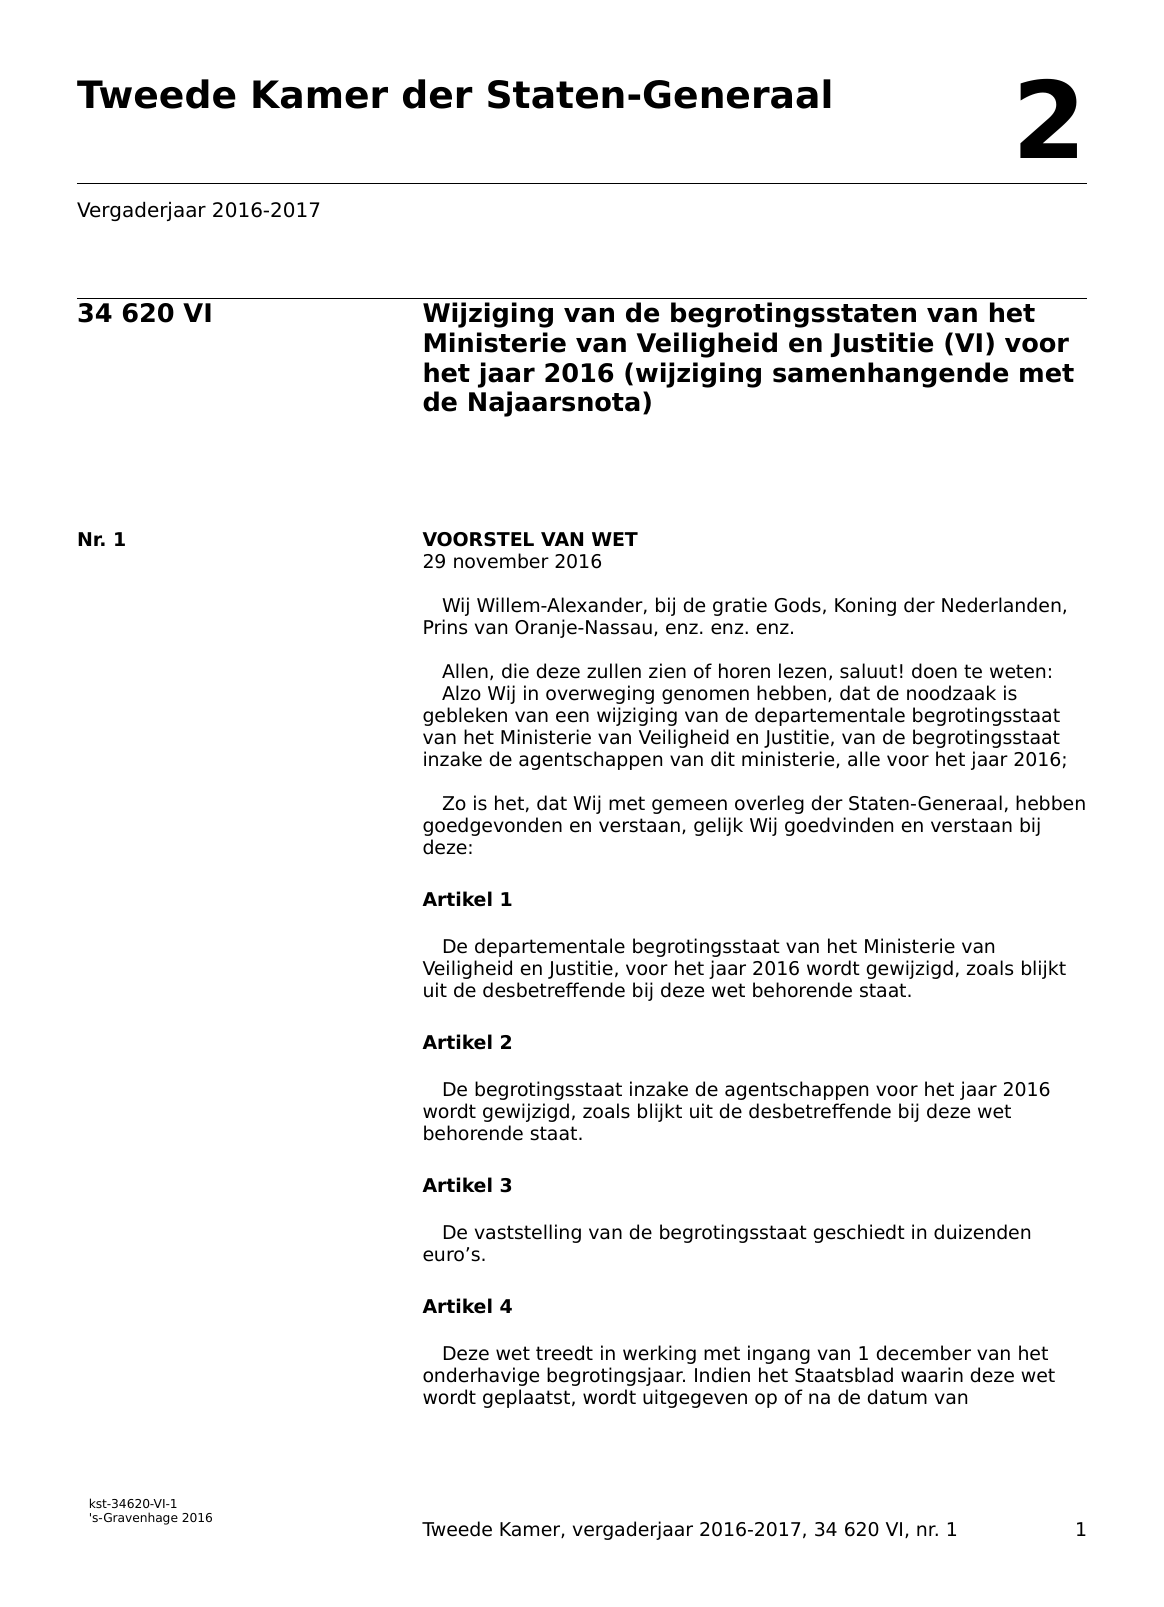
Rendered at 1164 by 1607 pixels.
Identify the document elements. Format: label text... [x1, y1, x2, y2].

table_header 2 [886, 59, 1087, 183]
subtitle Artikel 4 [422, 1296, 1087, 1318]
text Deze wet treedt in werking met ingang van 1 december van het onderhavige begrotingsjaar. Indien het Staatsblad waarin deze wet wordt geplaatst, wordt uitgegeven op of na de datum van [422, 1343, 1087, 1409]
text De departementale begrotingsstaat van het Ministerie van Veiligheid en Justitie, voor het jaar 2016 wordt gewijzigd, zoals blijkt uit de desbetreffende bij deze wet behorende staat. [422, 936, 1087, 1002]
text Alzo Wij in overweging genomen hebben, dat de noodzaak is gebleken van een wijziging van de departementale begrotingsstaat van het Ministerie van Veiligheid en Justitie, van de begrotingsstaat inzake de agentschappen van dit ministerie, alle voor het jaar 2016; [422, 683, 1087, 771]
text Wij Willem-Alexander, bij de gratie Gods, Koning der Nederlanden, Prins van Oranje-Nassau, enz. enz. enz. [422, 595, 1087, 639]
subtitle 34 620 VI Wijziging van de begrotingsstaten van het Ministerie van Veiligheid en Justitie (VI) voor het jaar 2016 (wijziging samenhangende met de Najaarsnota) [77, 299, 1087, 418]
text 's-Gravenhage 2016 [88, 1511, 323, 1525]
subtitle Artikel 1 [422, 889, 1087, 911]
text kst-34620-VI-1 [88, 1497, 323, 1511]
text De vaststelling van de begrotingsstaat geschiedt in duizenden euro’s. [422, 1222, 1087, 1266]
text Zo is het, dat Wij met gemeen overleg der Staten-Generaal, hebben goedgevonden en verstaan, gelijk Wij goedvinden en verstaan bij deze: [422, 793, 1087, 859]
subtitle Artikel 3 [422, 1175, 1087, 1197]
subtitle Nr. 1 VOORSTEL VAN WET [77, 529, 1087, 551]
text De begrotingsstaat inzake de agentschappen voor het jaar 2016 wordt gewijzigd, zoals blijkt uit de desbetreffende bij deze wet behorende staat. [422, 1079, 1087, 1145]
text Allen, die deze zullen zien of horen lezen, saluut! doen te weten: [422, 661, 1087, 683]
table_cell Vergaderjaar 2016-2017 [77, 184, 1087, 298]
text 29 november 2016 [422, 551, 1087, 573]
table_header Tweede Kamer der Staten-Generaal [77, 59, 886, 183]
subtitle Artikel 2 [422, 1032, 1087, 1054]
